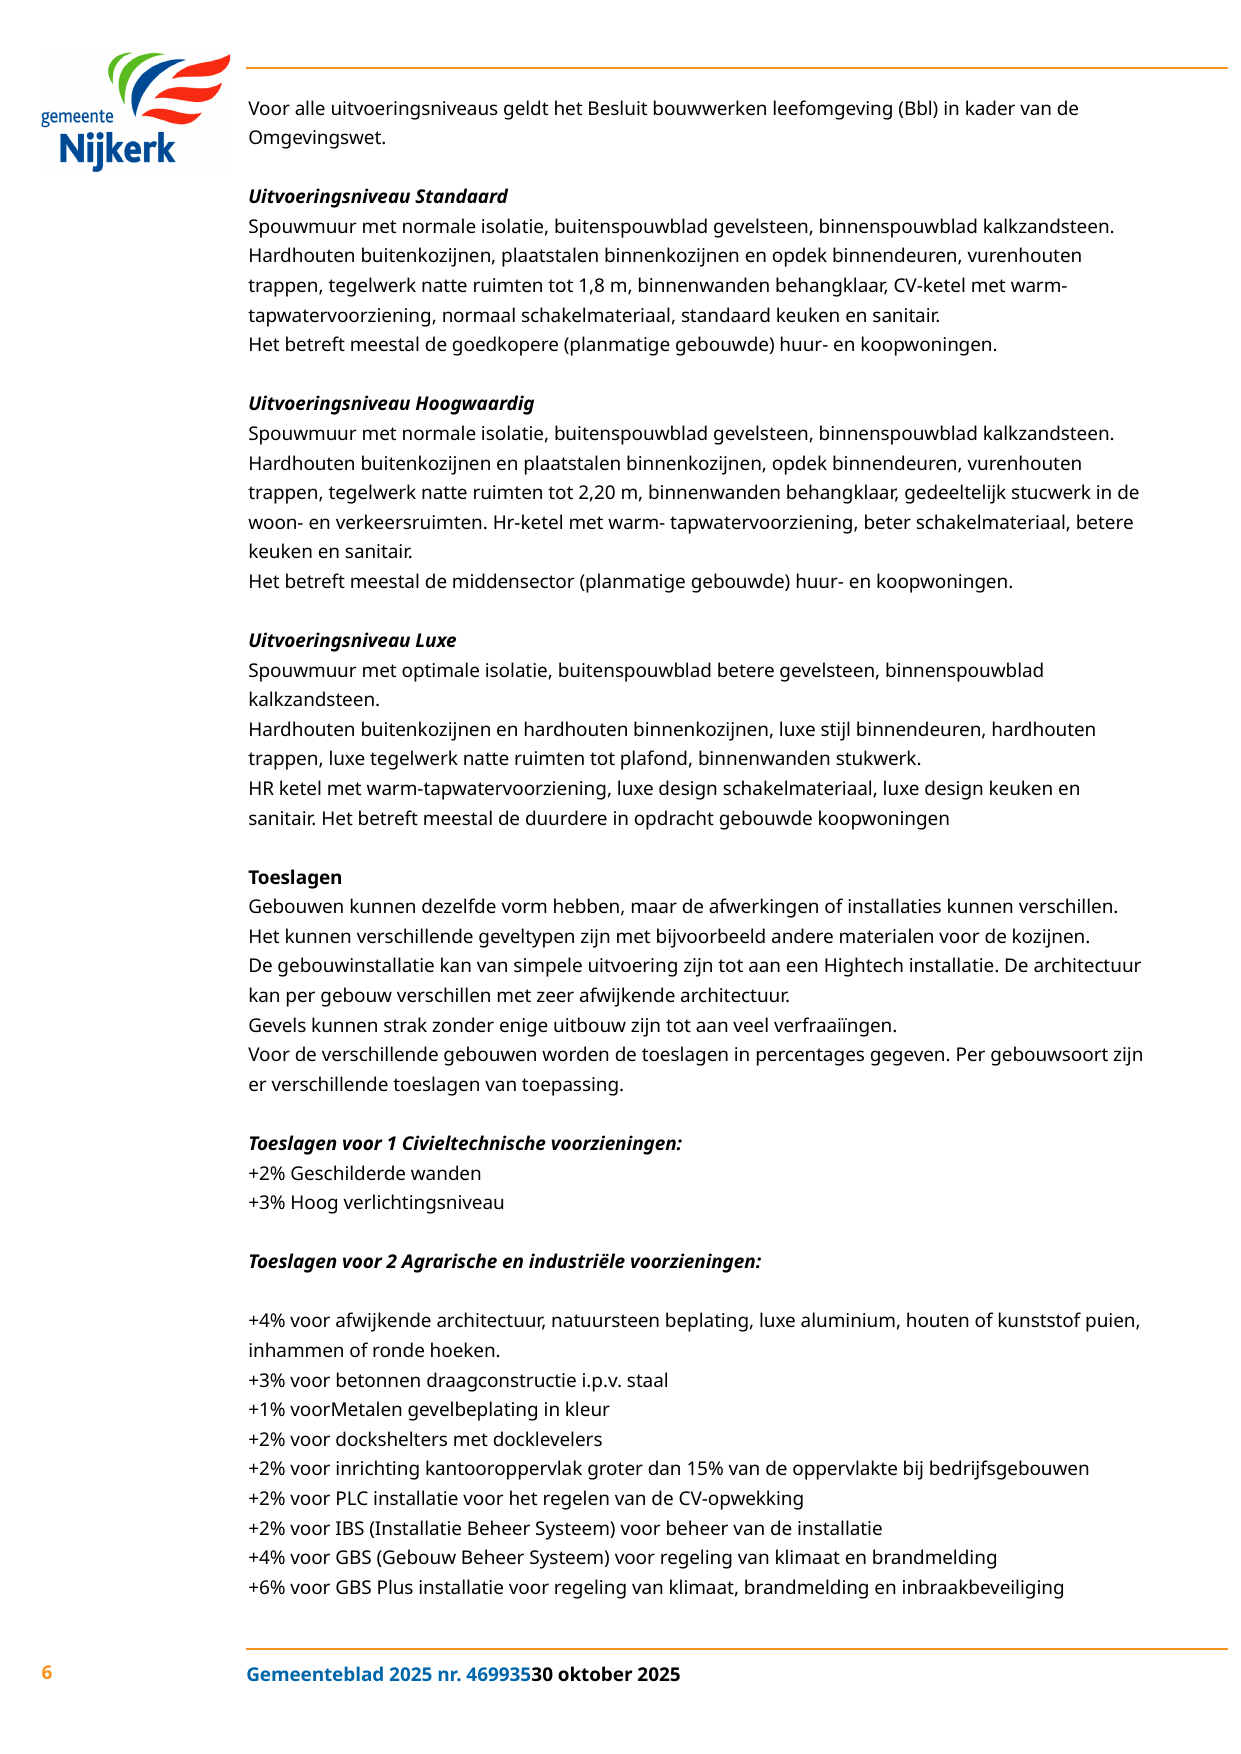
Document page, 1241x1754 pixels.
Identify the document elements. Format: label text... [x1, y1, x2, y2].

text +2% Geschilderde wanden [248, 1160, 1152, 1186]
text +3% voor betonnen draagconstructie i.p.v. staal [248, 1367, 1152, 1393]
text +2% voor IBS (Installatie Beheer Systeem) voor beheer van de installatie [248, 1515, 1152, 1541]
text +2% voor inrichting kantooroppervlak groter dan 15% van de oppervlakte bij bedrijfsgebouwen [248, 1456, 1152, 1481]
text Hardhouten buitenkozijnen, plaatstalen binnenkozijnen en opdek binnendeuren, vurenhouten trappen, tegelwerk natte ruimten tot 1,8 m, binnenwanden behangklaar, CV-ketel met warm-tapwatervoorziening, normaal schakelmateriaal, standaard keuken en sanitair. [248, 243, 1152, 328]
text Spouwmuur met normale isolatie, buitenspouwblad gevelsteen, binnenspouwblad kalkzandsteen. [248, 213, 1152, 239]
text +2% voor dockshelters met docklevelers [248, 1426, 1152, 1452]
text Voor alle uitvoeringsniveaus geldt het Besluit bouwwerken leefomgeving (Bbl) in kader van de Omgevingswet. [248, 95, 1152, 150]
text Toeslagen [248, 864, 1152, 890]
text De gebouwinstallatie kan van simpele uitvoering zijn tot aan een Hightech installatie. De architectuur kan per gebouw verschillen met zeer afwijkende architectuur. [248, 953, 1152, 1008]
text Gevels kunnen strak zonder enige uitbouw zijn tot aan veel verfraaiïngen. [248, 1012, 1152, 1038]
text Uitvoeringsniveau Luxe [248, 627, 1152, 653]
text Toeslagen voor 2 Agrarische en industriële voorzieningen: [248, 1248, 1152, 1274]
text Uitvoeringsniveau Standaard [248, 183, 1152, 209]
text HR ketel met warm-tapwatervoorziening, luxe design schakelmateriaal, luxe design keuken en sanitair. Het betreft meestal de duurdere in opdracht gebouwde koopwoningen [248, 775, 1152, 831]
text Het betreft meestal de middensector (planmatige gebouwde) huur- en koopwoningen. [248, 568, 1152, 594]
text Gebouwen kunnen dezelfde vorm hebben, maar de afwerkingen of installaties kunnen verschillen. Het kunnen verschillende geveltypen zijn met bijvoorbeeld andere materialen voor de kozijnen. [248, 893, 1152, 949]
text +3% Hoog verlichtingsniveau [248, 1189, 1152, 1215]
text Spouwmuur met normale isolatie, buitenspouwblad gevelsteen, binnenspouwblad kalkzandsteen. [248, 420, 1152, 446]
text +4% voor GBS (Gebouw Beheer Systeem) voor regeling van klimaat en brandmelding [248, 1544, 1152, 1570]
text Hardhouten buitenkozijnen en plaatstalen binnenkozijnen, opdek binnendeuren, vurenhouten trappen, tegelwerk natte ruimten tot 2,20 m, binnenwanden behangklaar, gedeeltelijk stucwerk in de woon- en verkeersruimten. Hr-ketel met warm- tapwatervoorziening, beter schakelmateriaal, betere keuken en sanitair. [248, 450, 1152, 564]
picture [41, 47, 231, 172]
text Uitvoeringsniveau Hoogwaardig [248, 391, 1152, 416]
text Voor de verschillende gebouwen worden de toeslagen in percentages gegeven. Per gebouwsoort zijn er verschillende toeslagen van toepassing. [248, 1041, 1152, 1097]
text +2% voor PLC installatie voor het regelen van de CV-opwekking [248, 1485, 1152, 1511]
text Spouwmuur met optimale isolatie, buitenspouwblad betere gevelsteen, binnenspouwblad kalkzandsteen. [248, 657, 1152, 712]
text +6% voor GBS Plus installatie voor regeling van klimaat, brandmelding en inbraakbeveiliging [248, 1574, 1152, 1600]
text +1% voorMetalen gevelbeplating in kleur [248, 1396, 1152, 1422]
text Hardhouten buitenkozijnen en hardhouten binnenkozijnen, luxe stijl binnendeuren, hardhouten trappen, luxe tegelwerk natte ruimten tot plafond, binnenwanden stukwerk. [248, 716, 1152, 771]
text Toeslagen voor 1 Civieltechnische voorzieningen: [248, 1130, 1152, 1156]
text +4% voor afwijkende architectuur, natuursteen beplating, luxe aluminium, houten of kunststof puien, inhammen of ronde hoeken. [248, 1308, 1152, 1363]
text Het betreft meestal de goedkopere (planmatige gebouwde) huur- en koopwoningen. [248, 331, 1152, 357]
